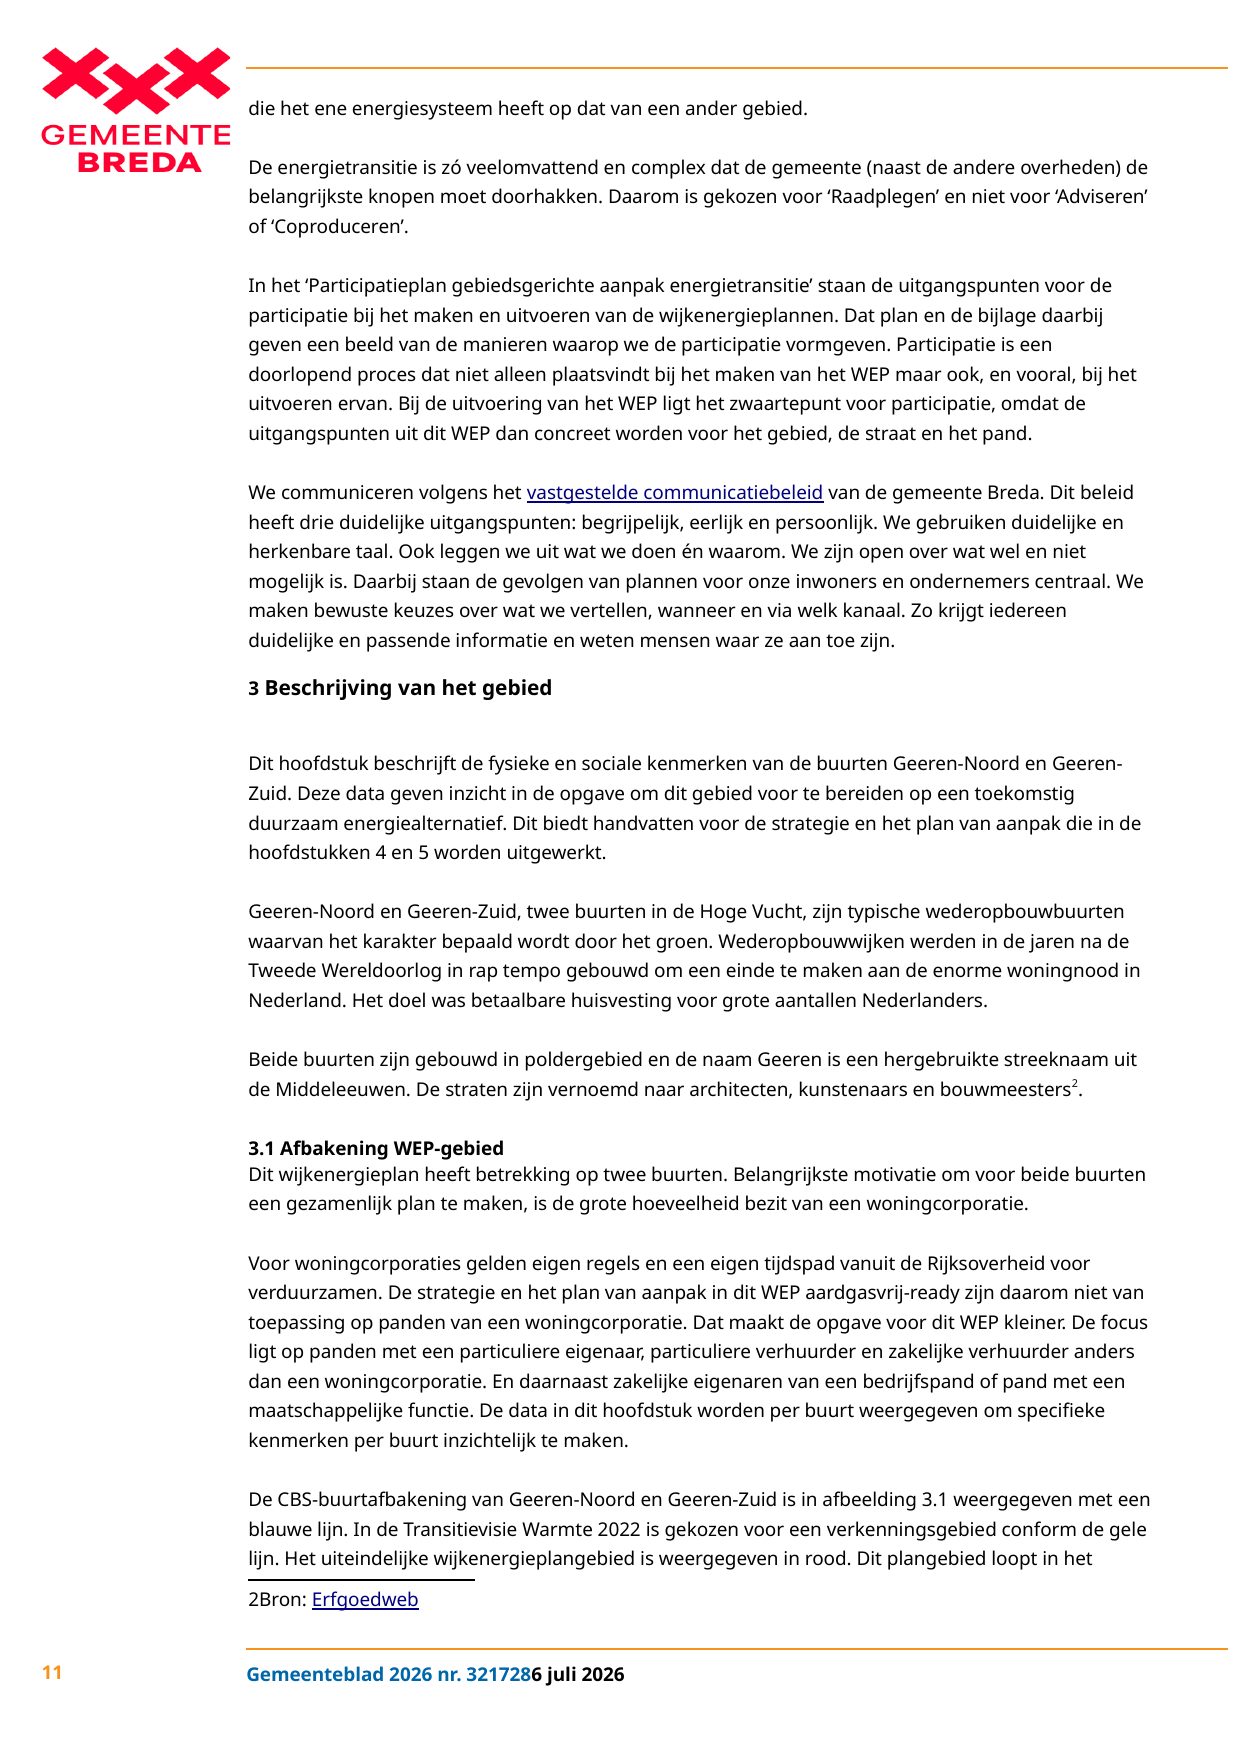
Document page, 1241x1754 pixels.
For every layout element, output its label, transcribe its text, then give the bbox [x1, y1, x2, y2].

picture [41, 47, 231, 172]
text Voor woningcorporaties gelden eigen regels en een eigen tijdspad vanuit de Rijksoverheid voor verduurzamen. De strategie en het plan van aanpak in dit WEP aardgasvrij-ready zijn daarom niet van toepassing op panden van een woningcorporatie. Dat maakt de opgave voor dit WEP kleiner. De focus ligt op panden met een particuliere eigenaar, particuliere verhuurder en zakelijke verhuurder anders dan een woningcorporatie. En daarnaast zakelijke eigenaren van een bedrijfspand of pand met een maatschappelijke functie. De data in dit hoofdstuk worden per buurt weergegeven om specifieke kenmerken per buurt inzichtelijk te maken. [248, 1250, 1152, 1453]
text De energietransitie is zó veelomvattend en complex dat de gemeente (naast de andere overheden) de belangrijkste knopen moet doorhakken. Daarom is gekozen voor ‘Raadplegen’ en niet voor ‘Adviseren’ of ‘Coproduceren’. [248, 154, 1152, 239]
text Dit wijkenergieplan heeft betrekking op twee buurten. Belangrijkste motivatie om voor beide buurten een gezamenlijk plan te maken, is de grote hoeveelheid bezit van een woningcorporatie. [248, 1161, 1152, 1216]
text De CBS-buurtafbakening van Geeren-Noord en Geeren-Zuid is in afbeelding 3.1 weergegeven met een blauwe lijn. In de Transitievisie Warmte 2022 is gekozen voor een verkenningsgebied conform de gele lijn. Het uiteindelijke wijkenergieplangebied is weergegeven in rood. Dit plangebied loopt in het [248, 1486, 1152, 1571]
text Bron: Erfgoedweb [248, 1586, 1152, 1612]
text Dit hoofdstuk beschrijft de fysieke en sociale kenmerken van de buurten Geeren-Noord en Geeren-Zuid. Deze data geven inzicht in de opgave om dit gebied voor te bereiden op een toekomstig duurzaam energiealternatief. Dit biedt handvatten voor de strategie en het plan van aanpak die in de hoofdstukken 4 en 5 worden uitgewerkt. [248, 751, 1152, 865]
text Beide buurten zijn gebouwd in poldergebied en de naam Geeren is een hergebruikte streeknaam uit de Middeleeuwen. De straten zijn vernoemd naar architecten, kunstenaars en bouwmeesters. [248, 1046, 1152, 1102]
text In het ‘Participatieplan gebiedsgerichte aanpak energietransitie’ staan de uitgangspunten voor de participatie bij het maken en uitvoeren van de wijkenergieplannen. Dat plan en de bijlage daarbij geven een beeld van de manieren waarop we de participatie vormgeven. Participatie is een doorlopend proces dat niet alleen plaatsvindt bij het maken van het WEP maar ook, en vooral, bij het uitvoeren ervan. Bij de uitvoering van het WEP ligt het zwaartepunt voor participatie, omdat de uitgangspunten uit dit WEP dan concreet worden voor het gebied, de straat en het pand. [248, 272, 1152, 446]
text 3 Beschrijving van het gebied [248, 673, 1152, 701]
text Geeren-Noord en Geeren-Zuid, twee buurten in de Hoge Vucht, zijn typische wederopbouwbuurten waarvan het karakter bepaald wordt door het groen. Wederopbouwwijken werden in de jaren na de Tweede Wereldoorlog in rap tempo gebouwd om een einde te maken aan de enorme woningnood in Nederland. Het doel was betaalbare huisvesting voor grote aantallen Nederlanders. [248, 898, 1152, 1013]
text 3.1 Afbakening WEP-gebied [248, 1135, 1152, 1161]
text die het ene energiesysteem heeft op dat van een ander gebied. [248, 95, 1152, 121]
text We communiceren volgens het vastgestelde communicatiebeleid van de gemeente Breda. Dit beleid heeft drie duidelijke uitgangspunten: begrijpelijk, eerlijk en persoonlijk. We gebruiken duidelijke en herkenbare taal. Ook leggen we uit wat we doen én waarom. We zijn open over wat wel en niet mogelijk is. Daarbij staan de gevolgen van plannen voor onze inwoners en ondernemers centraal. We maken bewuste keuzes over wat we vertellen, wanneer en via welk kanaal. Zo krijgt iedereen duidelijke en passende informatie en weten mensen waar ze aan toe zijn. [248, 479, 1152, 653]
